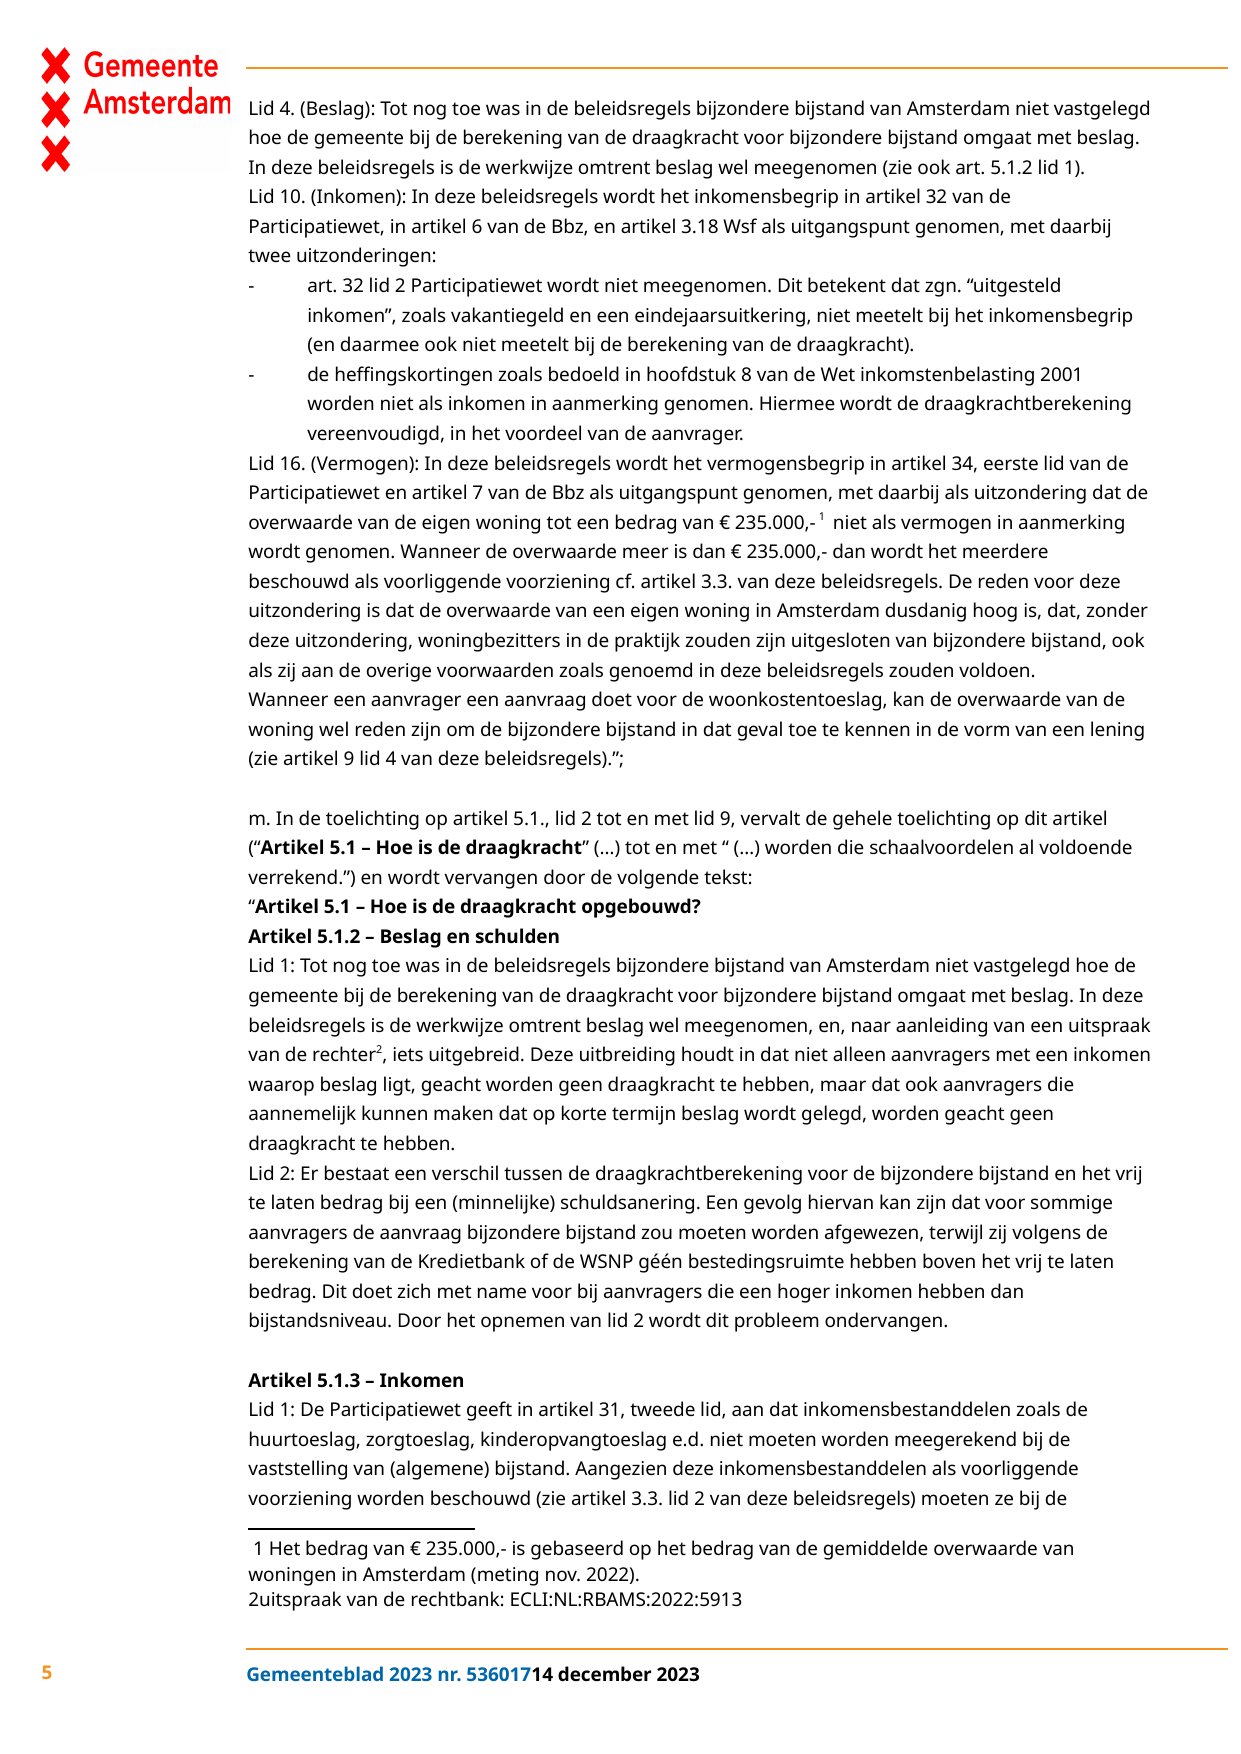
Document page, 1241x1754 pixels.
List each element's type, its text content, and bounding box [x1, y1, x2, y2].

text Lid 16. (Vermogen): In deze beleidsregels wordt het vermogensbegrip in artikel 34, eerste lid van de Participatiewet en artikel 7 van de Bbz als uitgangspunt genomen, met daarbij als uitzondering dat de overwaarde van de eigen woning tot een bedrag van € 235.000,- niet als vermogen in aanmerking wordt genomen. Wanneer de overwaarde meer is dan € 235.000,- dan wordt het meerdere beschouwd als voorliggende voorziening cf. artikel 3.3. van deze beleidsregels. De reden voor deze uitzondering is dat de overwaarde van een eigen woning in Amsterdam dusdanig hoog is, dat, zonder deze uitzondering, woningbezitters in de praktijk zouden zijn uitgesloten van bijzondere bijstand, ook als zij aan de overige voorwaarden zoals genoemd in deze beleidsregels zouden voldoen. [248, 450, 1152, 683]
text Lid 1: Tot nog toe was in de beleidsregels bijzondere bijstand van Amsterdam niet vastgelegd hoe de gemeente bij de berekening van de draagkracht voor bijzondere bijstand omgaat met beslag. In deze beleidsregels is de werkwijze omtrent beslag wel meegenomen, en, naar aanleiding van een uitspraak van de rechter, iets uitgebreid. Deze uitbreiding houdt in dat niet alleen aanvragers met een inkomen waarop beslag ligt, geacht worden geen draagkracht te hebben, maar dat ook aanvragers die aannemelijk kunnen maken dat op korte termijn beslag wordt gelegd, worden geacht geen draagkracht te hebben. [248, 953, 1152, 1156]
text Artikel 5.1.3 – Inkomen [248, 1367, 1152, 1393]
text Lid 2: Er bestaat een verschil tussen de draagkrachtberekening voor de bijzondere bijstand en het vrij te laten bedrag bij een (minnelijke) schuldsanering. Een gevolg hiervan kan zijn dat voor sommige aanvragers de aanvraag bijzondere bijstand zou moeten worden afgewezen, terwijl zij volgens de berekening van de Kredietbank of de WSNP géén bestedingsruimte hebben boven het vrij te laten bedrag. Dit doet zich met name voor bij aanvragers die een hoger inkomen hebben dan bijstandsniveau. Door het opnemen van lid 2 wordt dit probleem ondervangen. [248, 1160, 1152, 1333]
text Artikel 5.1.2 – Beslag en schulden [248, 923, 1152, 949]
text “Artikel 5.1 – Hoe is de draagkracht opgebouwd? [248, 893, 1152, 919]
text m. In de toelichting op artikel 5.1., lid 2 tot en met lid 9, vervalt de gehele toelichting op dit artikel (“Artikel 5.1 – Hoe is de draagkracht” (…) tot en met “ (…) worden die schaalvoordelen al voldoende verrekend.”) en wordt vervangen door de volgende tekst: [248, 805, 1152, 890]
list de heffingskortingen zoals bedoeld in hoofdstuk 8 van de Wet inkomstenbelasting 2001 worden niet als inkomen in aanmerking genomen. Hiermee wordt de draagkrachtberekening vereenvoudigd, in het voordeel van de aanvrager. [248, 361, 1152, 446]
list art. 32 lid 2 Participatiewet wordt niet meegenomen. Dit betekent dat zgn. “uitgesteld inkomen”, zoals vakantiegeld en een eindejaarsuitkering, niet meetelt bij het inkomensbegrip (en daarmee ook niet meetelt bij de berekening van de draagkracht). [248, 272, 1152, 357]
picture [41, 47, 231, 172]
text Lid 1: De Participatiewet geeft in artikel 31, tweede lid, aan dat inkomensbestanddelen zoals de huurtoeslag, zorgtoeslag, kinderopvangtoeslag e.d. niet moeten worden meegerekend bij de vaststelling van (algemene) bijstand. Aangezien deze inkomensbestanddelen als voorliggende voorziening worden beschouwd (zie artikel 3.3. lid 2 van deze beleidsregels) moeten ze bij de [248, 1396, 1152, 1511]
text Wanneer een aanvrager een aanvraag doet voor de woonkostentoeslag, kan de overwaarde van de woning wel reden zijn om de bijzondere bijstand in dat geval toe te kennen in de vorm van een lening (zie artikel 9 lid 4 van deze beleidsregels).”; [248, 686, 1152, 771]
text Het bedrag van € 235.000,- is gebaseerd op het bedrag van de gemiddelde overwaarde van woningen in Amsterdam (meting nov. 2022). [248, 1535, 1152, 1586]
text uitspraak van de rechtbank: ECLI:NL:RBAMS:2022:5913 [248, 1586, 1152, 1612]
text Lid 10. (Inkomen): In deze beleidsregels wordt het inkomensbegrip in artikel 32 van de Participatiewet, in artikel 6 van de Bbz, en artikel 3.18 Wsf als uitgangspunt genomen, met daarbij twee uitzonderingen: [248, 183, 1152, 268]
text Lid 4. (Beslag): Tot nog toe was in de beleidsregels bijzondere bijstand van Amsterdam niet vastgelegd hoe de gemeente bij de berekening van de draagkracht voor bijzondere bijstand omgaat met beslag. In deze beleidsregels is de werkwijze omtrent beslag wel meegenomen (zie ook art. 5.1.2 lid 1). [248, 95, 1152, 180]
